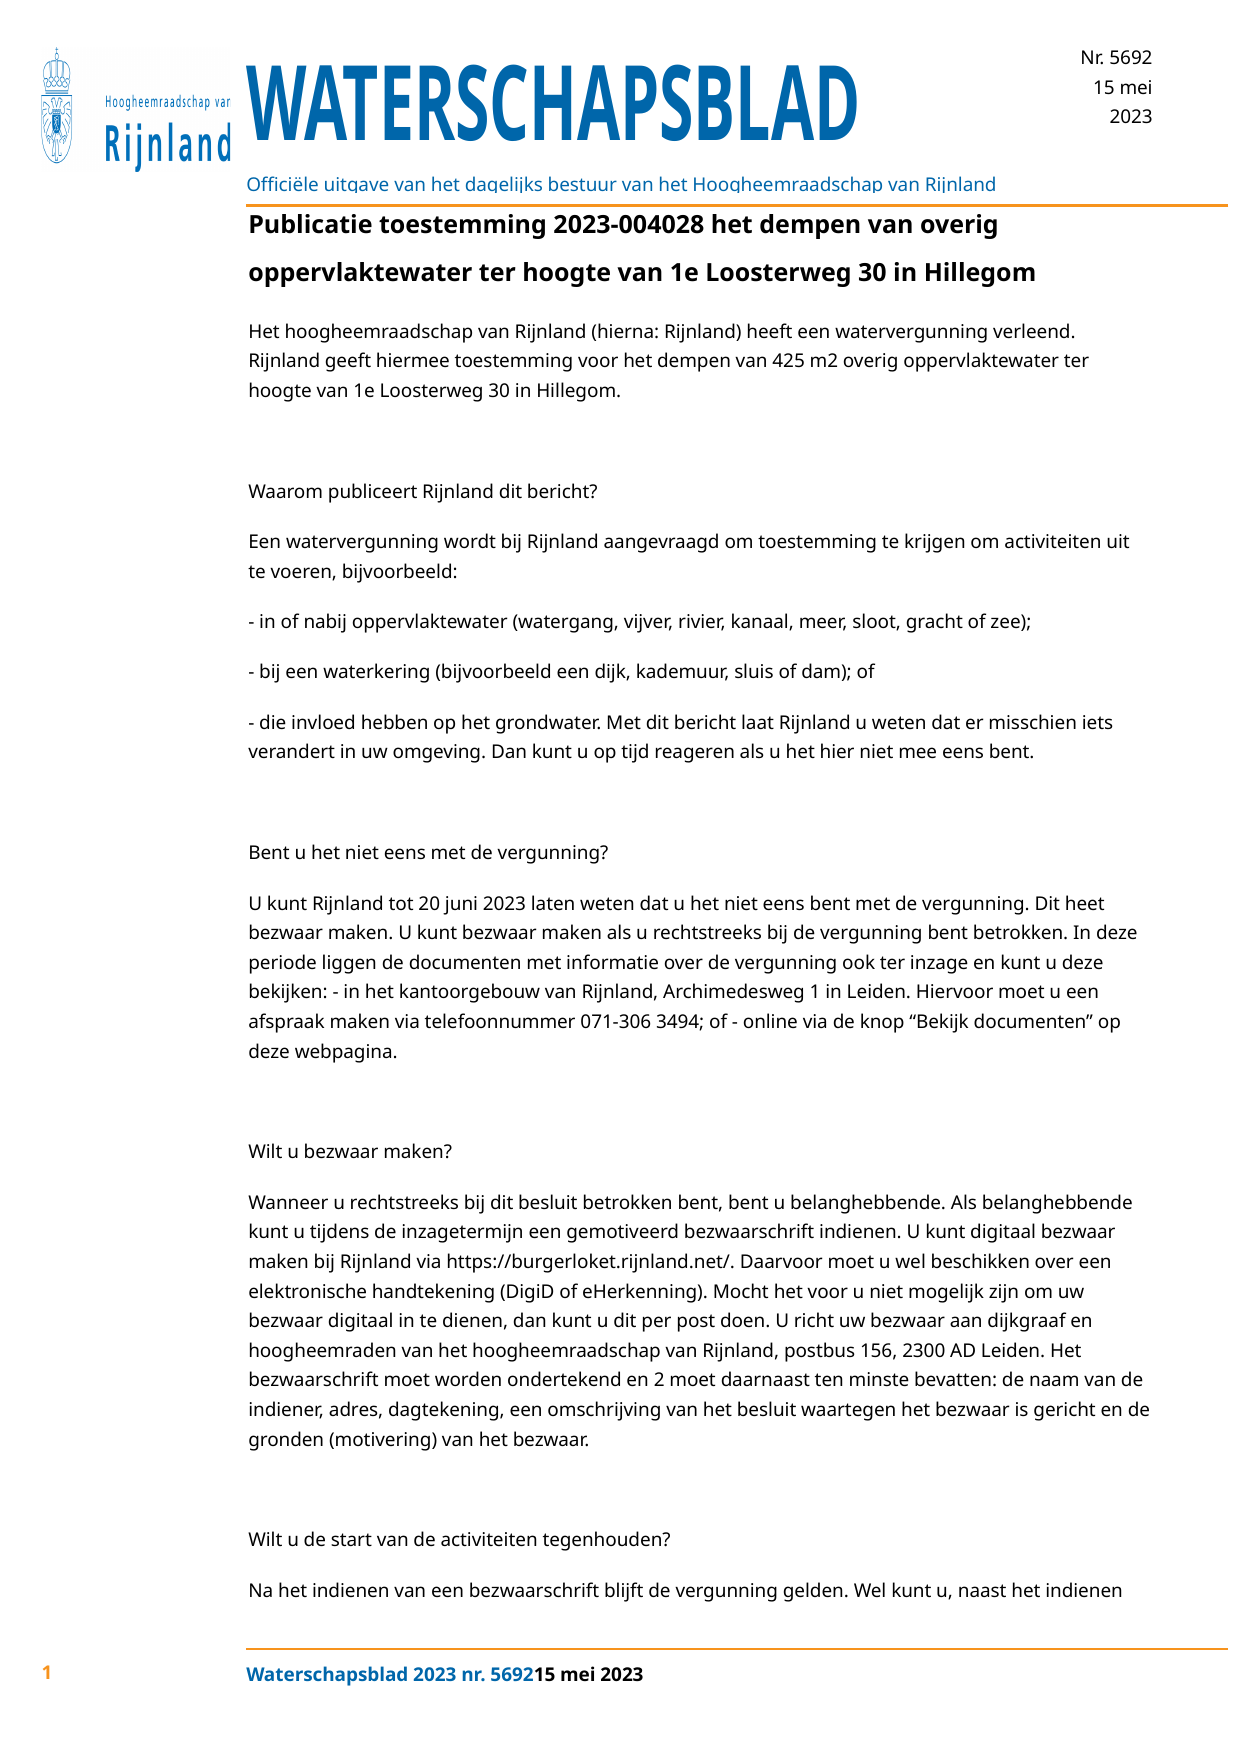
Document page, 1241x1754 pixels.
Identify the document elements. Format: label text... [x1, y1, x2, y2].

text Waarom publiceert Rijnland dit bericht? [248, 478, 1152, 504]
text - in of nabij oppervlaktewater (watergang, vijver, rivier, kanaal, meer, sloot, gracht of zee); [248, 608, 1152, 634]
text Publicatie toestemming 2023-004028 het dempen van overig oppervlaktewater ter hoogte van 1e Loosterweg 30 in Hillegom [248, 207, 1152, 288]
text Bent u het niet eens met de vergunning? [248, 839, 1152, 865]
text Een watervergunning wordt bij Rijnland aangevraagd om toestemming te krijgen om activiteiten uit te voeren, bijvoorbeeld: [248, 528, 1152, 584]
text Wilt u bezwaar maken? [248, 1139, 1152, 1164]
text Wilt u de start van de activiteiten tegenhouden? [248, 1527, 1152, 1552]
text U kunt Rijnland tot 20 juni 2023 laten weten dat u het niet eens bent met de vergunning. Dit heet bezwaar maken. U kunt bezwaar maken als u rechtstreeks bij de vergunning bent betrokken. In deze periode liggen de documenten met informatie over de vergunning ook ter inzage en kunt u deze bekijken: - in het kantoorgebouw van Rijnland, Archimedesweg 1 in Leiden. Hiervoor moet u een afspraak maken via telefoonnummer 071-306 3494; of - online via de knop “Bekijk documenten” op deze webpagina. [248, 890, 1152, 1064]
picture [41, 47, 231, 172]
text Het hoogheemraadschap van Rijnland (hierna: Rijnland) heeft een watervergunning verleend. Rijnland geeft hiermee toestemming voor het dempen van 425 m2 overig oppervlaktewater ter hoogte van 1e Loosterweg 30 in Hillegom. [248, 318, 1152, 403]
text Wanneer u rechtstreeks bij dit besluit betrokken bent, bent u belanghebbende. Als belanghebbende kunt u tijdens de inzagetermijn een gemotiveerd bezwaarschrift indienen. U kunt digitaal bezwaar maken bij Rijnland via https://burgerloket.rijnland.net/. Daarvoor moet u wel beschikken over een elektronische handtekening (DigiD of eHerkenning). Mocht het voor u niet mogelijk zijn om uw bezwaar digitaal in te dienen, dan kunt u dit per post doen. U richt uw bezwaar aan dijkgraaf en hoogheemraden van het hoogheemraadschap van Rijnland, postbus 156, 2300 AD Leiden. Het bezwaarschrift moet worden ondertekend en 2 moet daarnaast ten minste bevatten: de naam van de indiener, adres, dagtekening, een omschrijving van het besluit waartegen het bezwaar is gericht en de gronden (motivering) van het bezwaar. [248, 1189, 1152, 1452]
text Na het indienen van een bezwaarschrift blijft de vergunning gelden. Wel kunt u, naast het indienen [248, 1577, 1152, 1603]
text - bij een waterkering (bijvoorbeeld een dijk, kademuur, sluis of dam); of [248, 659, 1152, 684]
text - die invloed hebben op het grondwater. Met dit bericht laat Rijnland u weten dat er misschien iets verandert in uw omgeving. Dan kunt u op tijd reageren als u het hier niet mee eens bent. [248, 709, 1152, 764]
